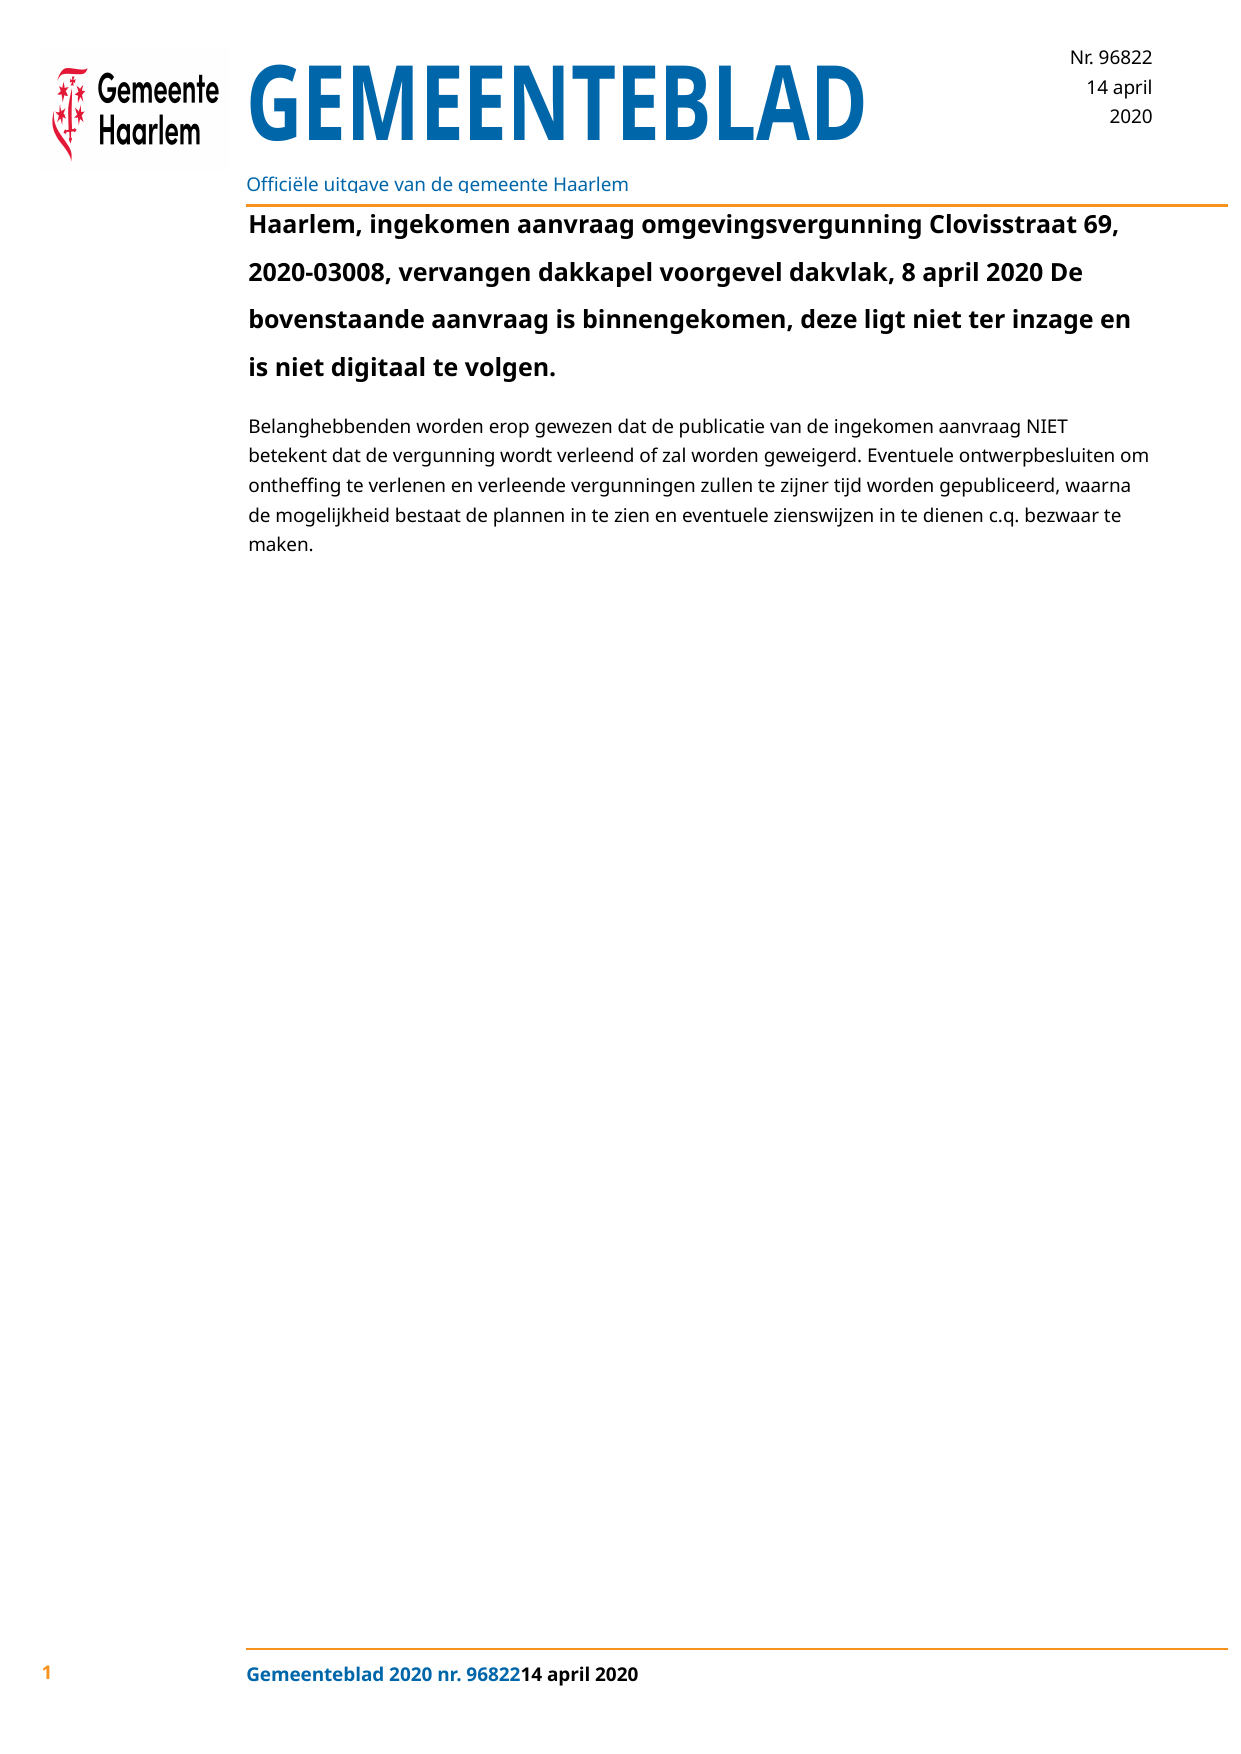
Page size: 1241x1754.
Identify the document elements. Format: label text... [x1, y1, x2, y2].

text Belanghebbenden worden erop gewezen dat de publicatie van de ingekomen aanvraag NIET betekent dat de vergunning wordt verleend of zal worden geweigerd. Eventuele ontwerpbesluiten om ontheffing te verlenen en verleende vergunningen zullen te zijner tijd worden gepubliceerd, waarna de mogelijkheid bestaat de plannen in te zien en eventuele zienswijzen in te dienen c.q. bezwaar te maken. [248, 413, 1152, 557]
text Haarlem, ingekomen aanvraag omgevingsvergunning Clovisstraat 69, 2020-03008, vervangen dakkapel voorgevel dakvlak, 8 april 2020 De bovenstaande aanvraag is binnengekomen, deze ligt niet ter inzage en is niet digitaal te volgen. [248, 207, 1152, 384]
picture [41, 47, 231, 172]
